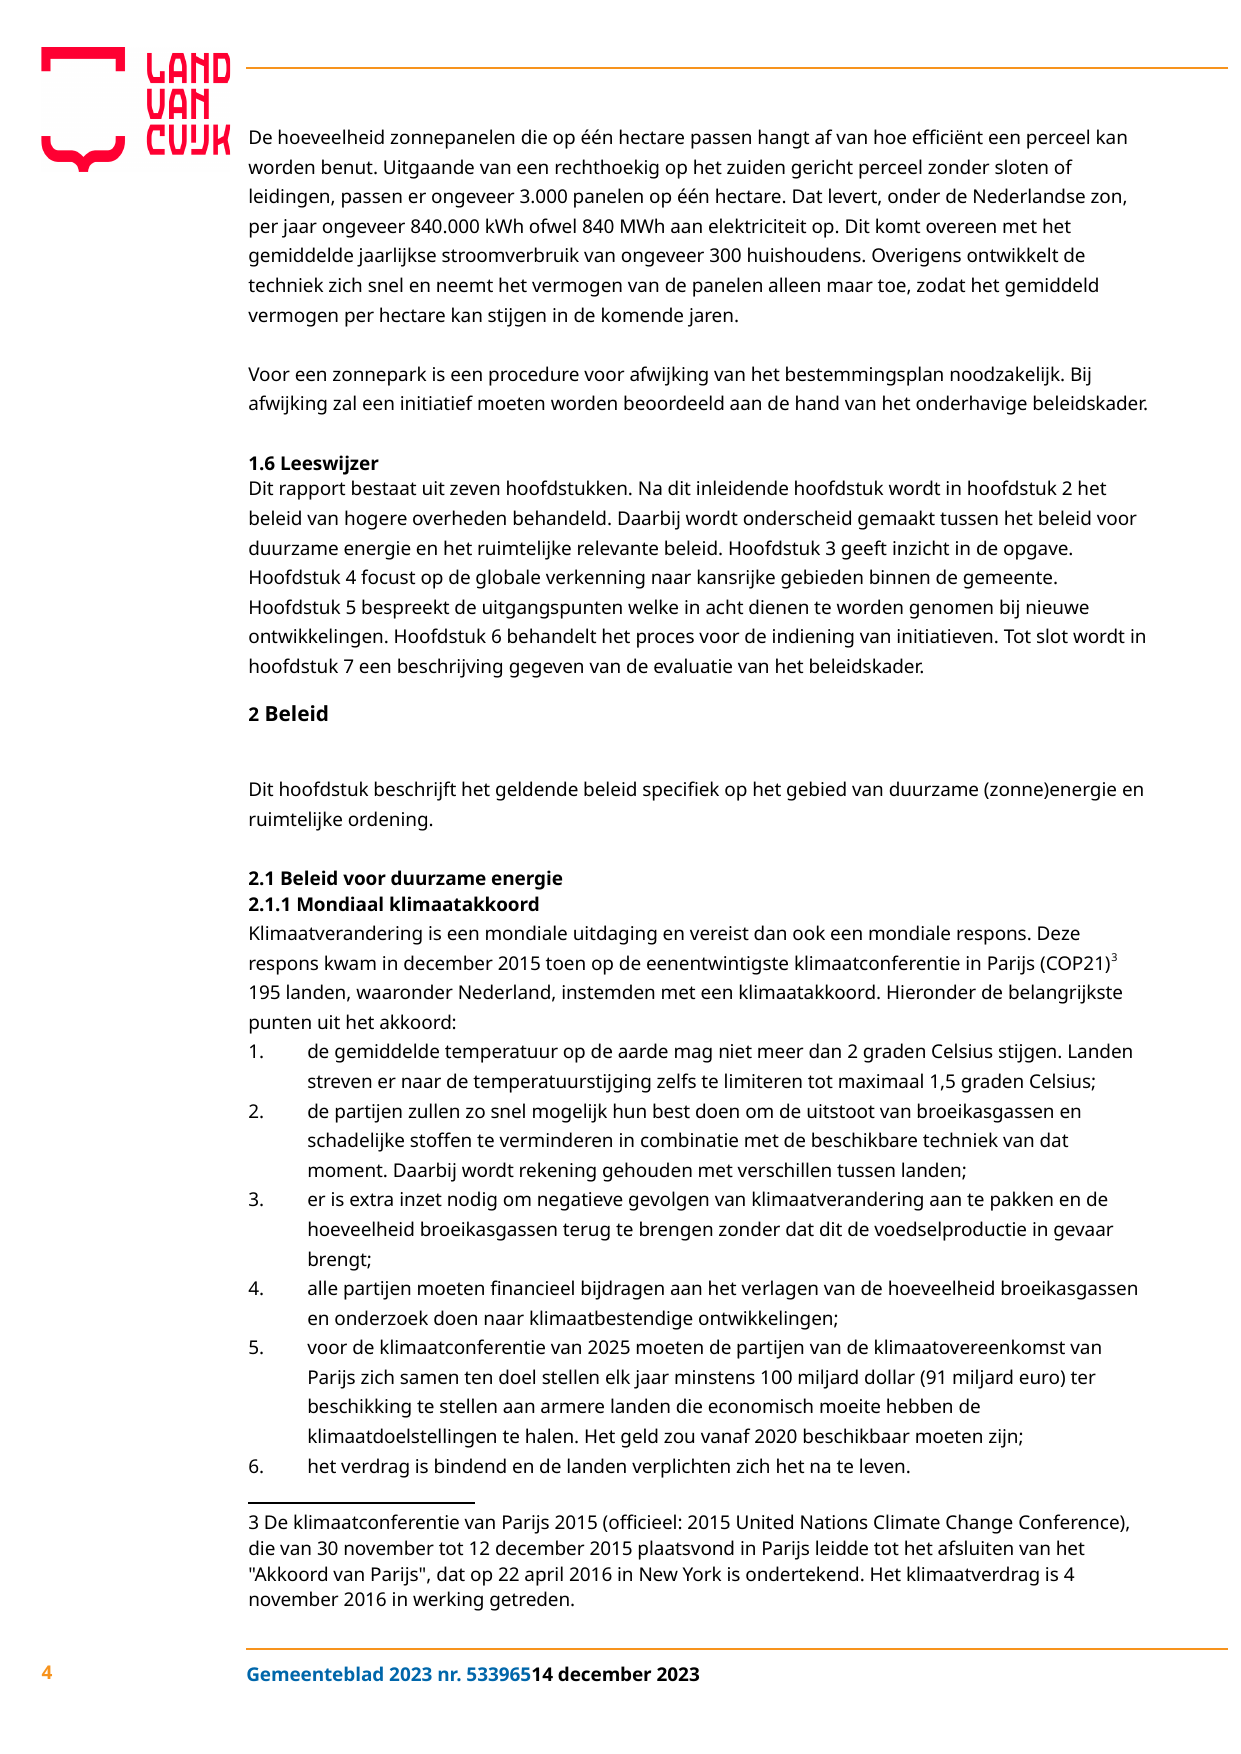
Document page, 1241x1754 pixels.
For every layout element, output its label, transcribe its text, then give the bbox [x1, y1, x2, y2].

text Klimaatverandering is een mondiale uitdaging en vereist dan ook een mondiale respons. Deze respons kwam in december 2015 toen op de eenentwintigste klimaatconferentie in Parijs (COP21) 195 landen, waaronder Nederland, instemden met een klimaatakkoord. Hieronder de belangrijkste punten uit het akkoord: [248, 920, 1152, 1035]
text 2.1 Beleid voor duurzame energie [248, 865, 1152, 891]
text 2.1.1 Mondiaal klimaatakkoord [248, 891, 1152, 917]
text De hoeveelheid zonnepanelen die op één hectare passen hangt af van hoe efficiënt een perceel kan worden benut. Uitgaande van een rechthoekig op het zuiden gericht perceel zonder sloten of leidingen, passen er ongeveer 3.000 panelen op één hectare. Dat levert, onder de Nederlandse zon, per jaar ongeveer 840.000 kWh ofwel 840 MWh aan elektriciteit op. Dit komt overeen met het gemiddelde jaarlijkse stroomverbruik van ongeveer 300 huishoudens. Overigens ontwikkelt de techniek zich snel en neemt het vermogen van de panelen alleen maar toe, zodat het gemiddeld vermogen per hectare kan stijgen in de komende jaren. [248, 124, 1152, 328]
list het verdrag is bindend en de landen verplichten zich het na te leven. [248, 1453, 1152, 1479]
list de partijen zullen zo snel mogelijk hun best doen om de uitstoot van broeikasgassen en schadelijke stoffen te verminderen in combinatie met de beschikbare techniek van dat moment. Daarbij wordt rekening gehouden met verschillen tussen landen; [248, 1098, 1152, 1183]
text Dit hoofdstuk beschrijft het geldende beleid specifiek op het gebied van duurzame (zonne)energie en ruimtelijke ordening. [248, 776, 1152, 832]
text Voor een zonnepark is een procedure voor afwijking van het bestemmingsplan noodzakelijk. Bij afwijking zal een initiatief moeten worden beoordeeld aan de hand van het onderhavige beleidskader. [248, 361, 1152, 416]
text 2 Beleid [248, 699, 1152, 727]
picture [41, 47, 231, 172]
list alle partijen moeten financieel bijdragen aan het verlagen van de hoeveelheid broeikasgassen en onderzoek doen naar klimaatbestendige ontwikkelingen; [248, 1275, 1152, 1331]
text Dit rapport bestaat uit zeven hoofdstukken. Na dit inleidende hoofdstuk wordt in hoofdstuk 2 het beleid van hogere overheden behandeld. Daarbij wordt onderscheid gemaakt tussen het beleid voor duurzame energie en het ruimtelijke relevante beleid. Hoofdstuk 3 geeft inzicht in de opgave. Hoofdstuk 4 focust op de globale verkenning naar kansrijke gebieden binnen de gemeente. Hoofdstuk 5 bespreekt de uitgangspunten welke in acht dienen te worden genomen bij nieuwe ontwikkelingen. Hoofdstuk 6 behandelt het proces voor de indiening van initiatieven. Tot slot wordt in hoofdstuk 7 een beschrijving gegeven van de evaluatie van het beleidskader. [248, 476, 1152, 679]
list er is extra inzet nodig om negatieve gevolgen van klimaatverandering aan te pakken en de hoeveelheid broeikasgassen terug te brengen zonder dat dit de voedselproductie in gevaar brengt; [248, 1187, 1152, 1272]
list voor de klimaatconferentie van 2025 moeten de partijen van de klimaatovereenkomst van Parijs zich samen ten doel stellen elk jaar minstens 100 miljard dollar (91 miljard euro) ter beschikking te stellen aan armere landen die economisch moeite hebben de klimaatdoelstellingen te halen. Het geld zou vanaf 2020 beschikbaar moeten zijn; [248, 1334, 1152, 1449]
list de gemiddelde temperatuur op de aarde mag niet meer dan 2 graden Celsius stijgen. Landen streven er naar de temperatuurstijging zelfs te limiteren tot maximaal 1,5 graden Celsius; [248, 1039, 1152, 1094]
text 1.6 Leeswijzer [248, 450, 1152, 476]
text De klimaatconferentie van Parijs 2015 (officieel: 2015 United Nations Climate Change Conference), die van 30 november tot 12 december 2015 plaatsvond in Parijs leidde tot het afsluiten van het "Akkoord van Parijs", dat op 22 april 2016 in New York is ondertekend. Het klimaatverdrag is 4 november 2016 in werking getreden. [248, 1509, 1152, 1612]
